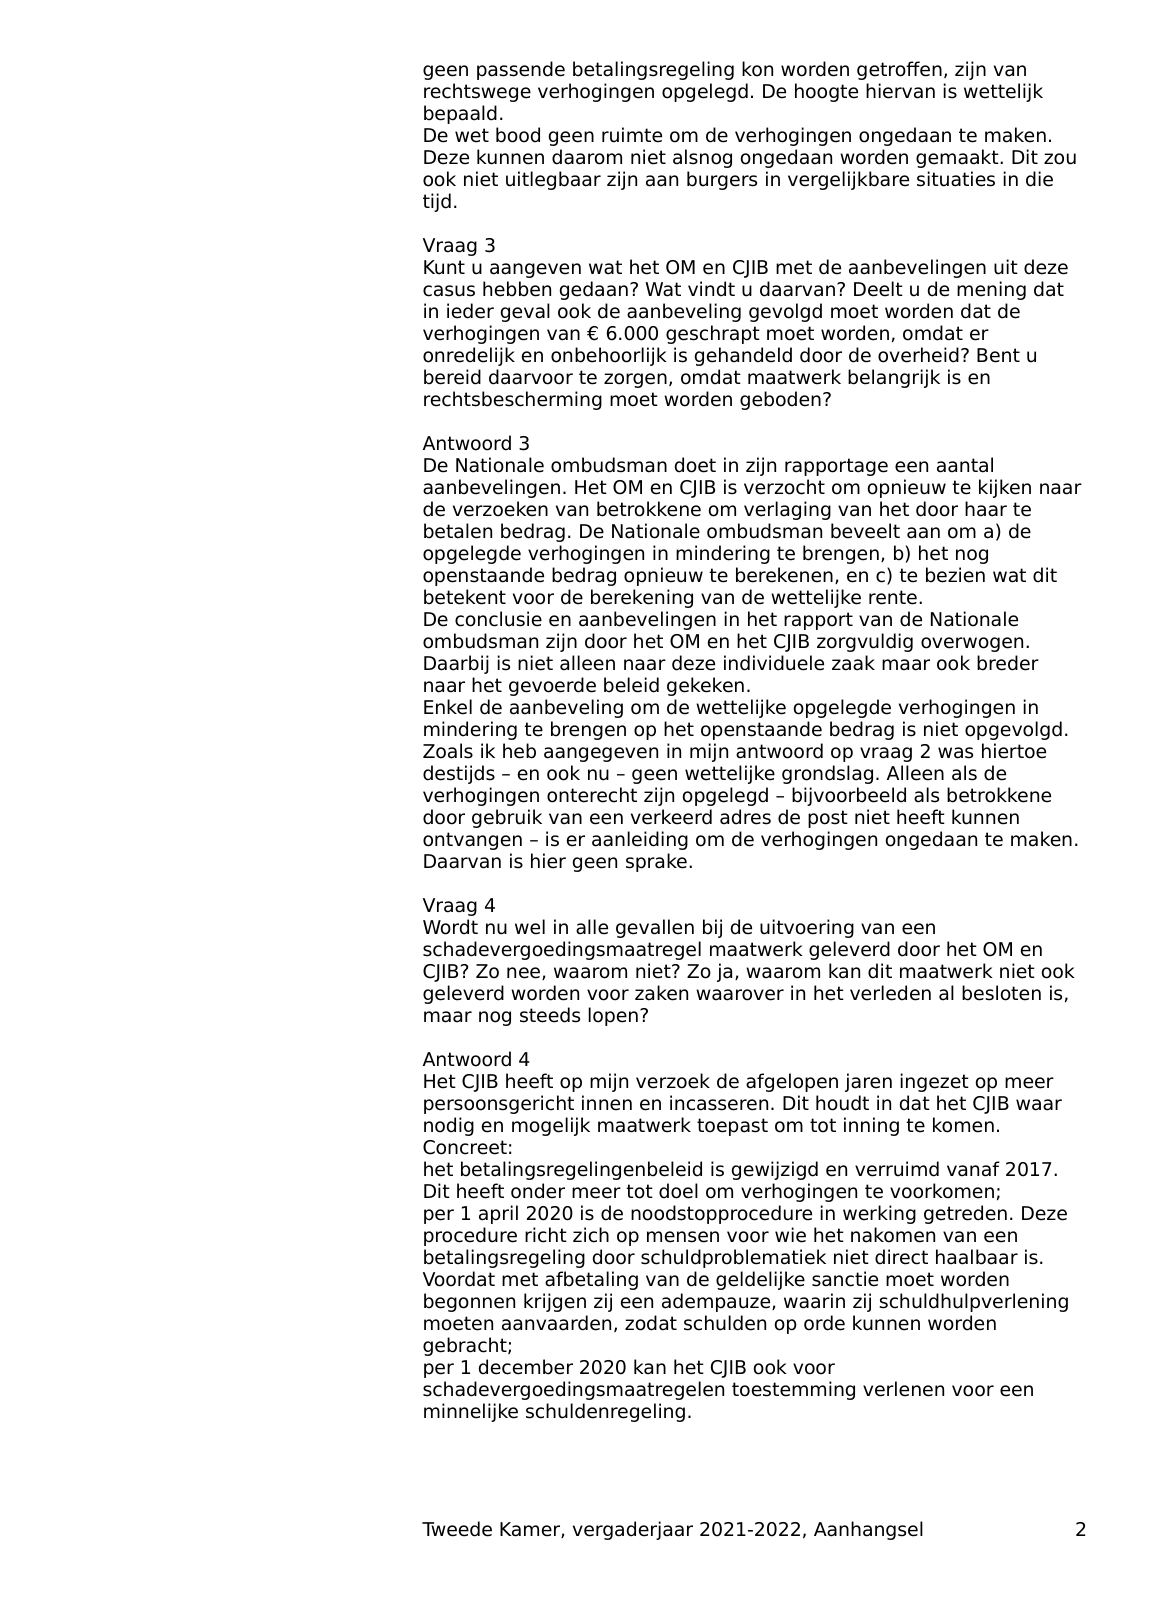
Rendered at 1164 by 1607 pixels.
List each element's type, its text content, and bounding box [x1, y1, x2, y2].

text geen passende betalingsregeling kon worden getroffen, zijn van rechtswege verhogingen opgelegd. De hoogte hiervan is wettelijk bepaald. [422, 59, 1087, 125]
text Antwoord 3 [422, 433, 1087, 455]
text Antwoord 4 [422, 1049, 1087, 1071]
text De conclusie en aanbevelingen in het rapport van de Nationale ombudsman zijn door het OM en het CJIB zorgvuldig overwogen. Daarbij is niet alleen naar deze individuele zaak maar ook breder naar het gevoerde beleid gekeken. [422, 609, 1087, 697]
text De wet bood geen ruimte om de verhogingen ongedaan te maken. Deze kunnen daarom niet alsnog ongedaan worden gemaakt. Dit zou ook niet uitlegbaar zijn aan burgers in vergelijkbare situaties in die tijd. [422, 125, 1087, 213]
text per 1 april 2020 is de noodstopprocedure in werking getreden. Deze procedure richt zich op mensen voor wie het nakomen van een betalingsregeling door schuldproblematiek niet direct haalbaar is. Voordat met afbetaling van de geldelijke sanctie moet worden begonnen krijgen zij een adempauze, waarin zij schuldhulpverlening moeten aanvaarden, zodat schulden op orde kunnen worden gebracht; [422, 1203, 1087, 1357]
text De Nationale ombudsman doet in zijn rapportage een aantal aanbevelingen. Het OM en CJIB is verzocht om opnieuw te kijken naar de verzoeken van betrokkene om verlaging van het door haar te betalen bedrag. De Nationale ombudsman beveelt aan om a) de opgelegde verhogingen in mindering te brengen, b) het nog openstaande bedrag opnieuw te berekenen, en c) te bezien wat dit betekent voor de berekening van de wettelijke rente. [422, 455, 1087, 609]
text Wordt nu wel in alle gevallen bij de uitvoering van een schadevergoedingsmaatregel maatwerk geleverd door het OM en CJIB? Zo nee, waarom niet? Zo ja, waarom kan dit maatwerk niet ook geleverd worden voor zaken waarover in het verleden al besloten is, maar nog steeds lopen? [422, 917, 1087, 1027]
text Vraag 4 [422, 895, 1087, 917]
text Kunt u aangeven wat het OM en CJIB met de aanbevelingen uit deze casus hebben gedaan? Wat vindt u daarvan? Deelt u de mening dat in ieder geval ook de aanbeveling gevolgd moet worden dat de verhogingen van € 6.000 geschrapt moet worden, omdat er onredelijk en onbehoorlijk is gehandeld door de overheid? Bent u bereid daarvoor te zorgen, omdat maatwerk belangrijk is en rechtsbescherming moet worden geboden? [422, 257, 1087, 411]
text Enkel de aanbeveling om de wettelijke opgelegde verhogingen in mindering te brengen op het openstaande bedrag is niet opgevolgd. Zoals ik heb aangegeven in mijn antwoord op vraag 2 was hiertoe destijds – en ook nu – geen wettelijke grondslag. Alleen als de verhogingen onterecht zijn opgelegd – bijvoorbeeld als betrokkene door gebruik van een verkeerd adres de post niet heeft kunnen ontvangen – is er aanleiding om de verhogingen ongedaan te maken. Daarvan is hier geen sprake. [422, 697, 1087, 873]
text Het CJIB heeft op mijn verzoek de afgelopen jaren ingezet op meer persoonsgericht innen en incasseren. Dit houdt in dat het CJIB waar nodig en mogelijk maatwerk toepast om tot inning te komen. Concreet: [422, 1071, 1087, 1159]
text Vraag 3 [422, 235, 1087, 257]
text per 1 december 2020 kan het CJIB ook voor schadevergoedingsmaatregelen toestemming verlenen voor een minnelijke schuldenregeling. [422, 1357, 1087, 1423]
text het betalingsregelingenbeleid is gewijzigd en verruimd vanaf 2017. Dit heeft onder meer tot doel om verhogingen te voorkomen; [422, 1159, 1087, 1203]
